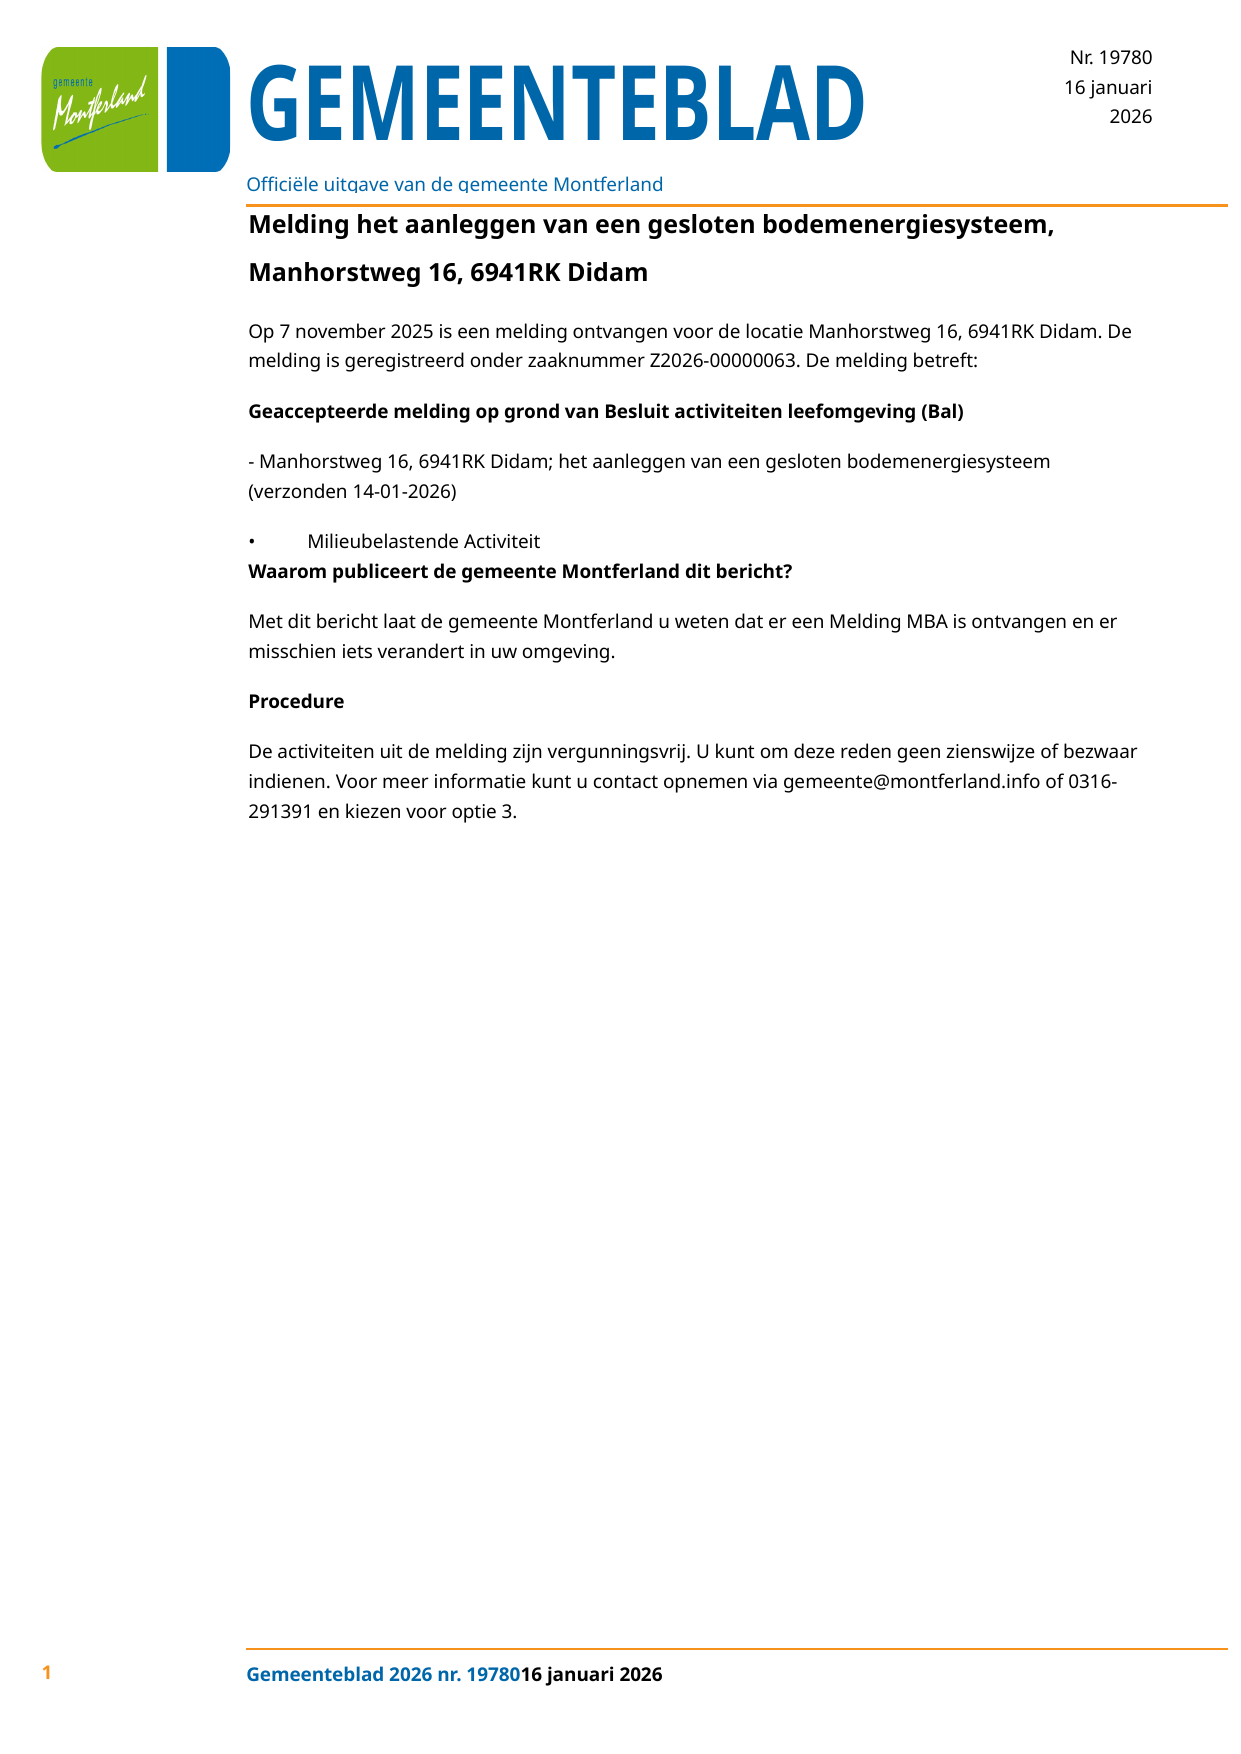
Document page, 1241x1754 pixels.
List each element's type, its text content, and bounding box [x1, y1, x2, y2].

text - Manhorstweg 16, 6941RK Didam; het aanleggen van een gesloten bodemenergiesysteem (verzonden 14-01-2026) [248, 448, 1152, 504]
text Op 7 november 2025 is een melding ontvangen voor de locatie Manhorstweg 16, 6941RK Didam. De melding is geregistreerd onder zaaknummer Z2026-00000063. De melding betreft: [248, 318, 1152, 373]
text Geaccepteerde melding op grond van Besluit activiteiten leefomgeving (Bal) [248, 398, 1152, 424]
text Waarom publiceert de gemeente Montferland dit bericht? [248, 558, 1152, 584]
text De activiteiten uit de melding zijn vergunningsvrij. U kunt om deze reden geen zienswijze of bezwaar indienen. Voor meer informatie kunt u contact opnemen via gemeente@montferland.info of 0316-291391 en kiezen voor optie 3. [248, 739, 1152, 824]
text Procedure [248, 688, 1152, 714]
list Milieubelastende Activiteit [248, 528, 1152, 554]
picture [41, 47, 231, 172]
text Melding het aanleggen van een gesloten bodemenergiesysteem, Manhorstweg 16, 6941RK Didam [248, 207, 1152, 288]
text Met dit bericht laat de gemeente Montferland u weten dat er een Melding MBA is ontvangen en er misschien iets verandert in uw omgeving. [248, 608, 1152, 664]
